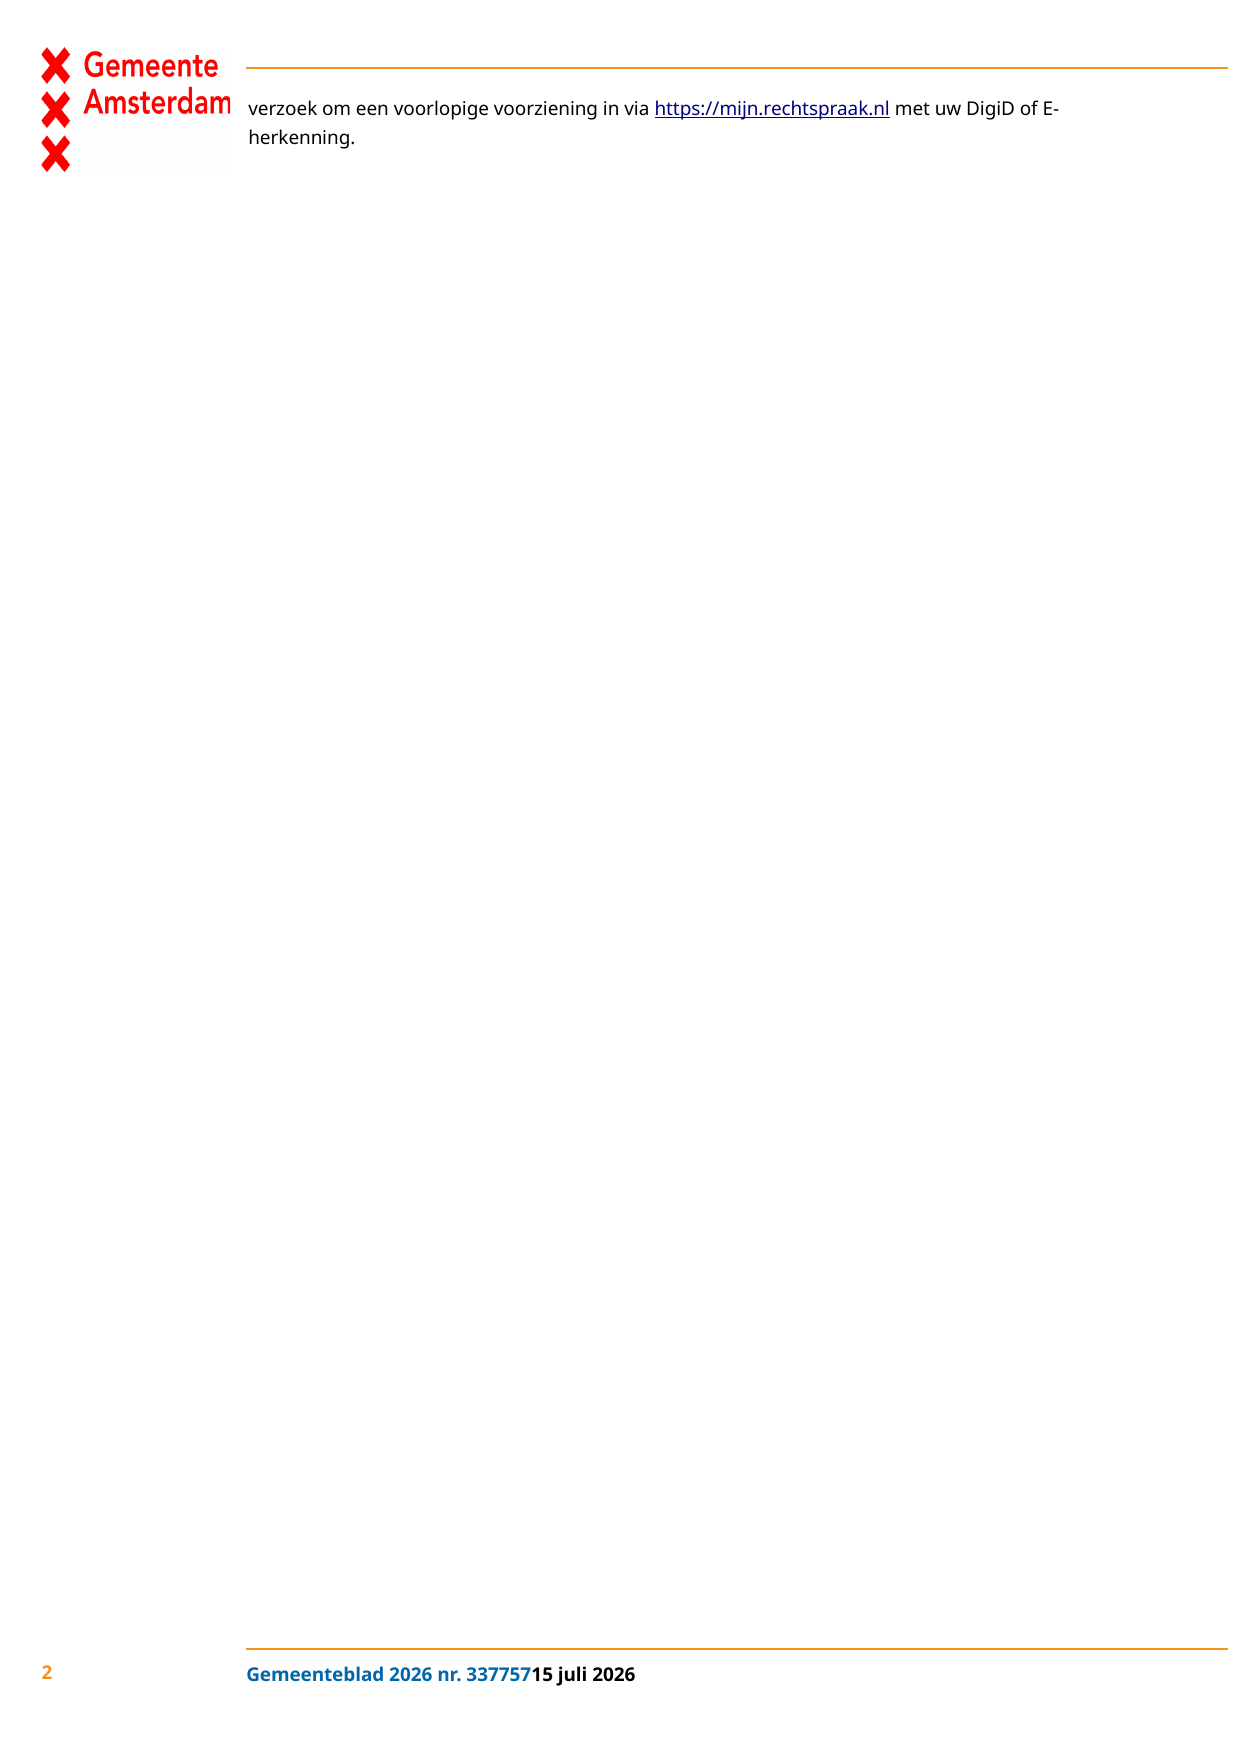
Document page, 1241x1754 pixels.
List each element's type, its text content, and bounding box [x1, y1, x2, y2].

picture [41, 47, 231, 172]
text verzoek om een voorlopige voorziening in via https://mijn.rechtspraak.nl met uw DigiD of E-herkenning. [248, 95, 1152, 150]
